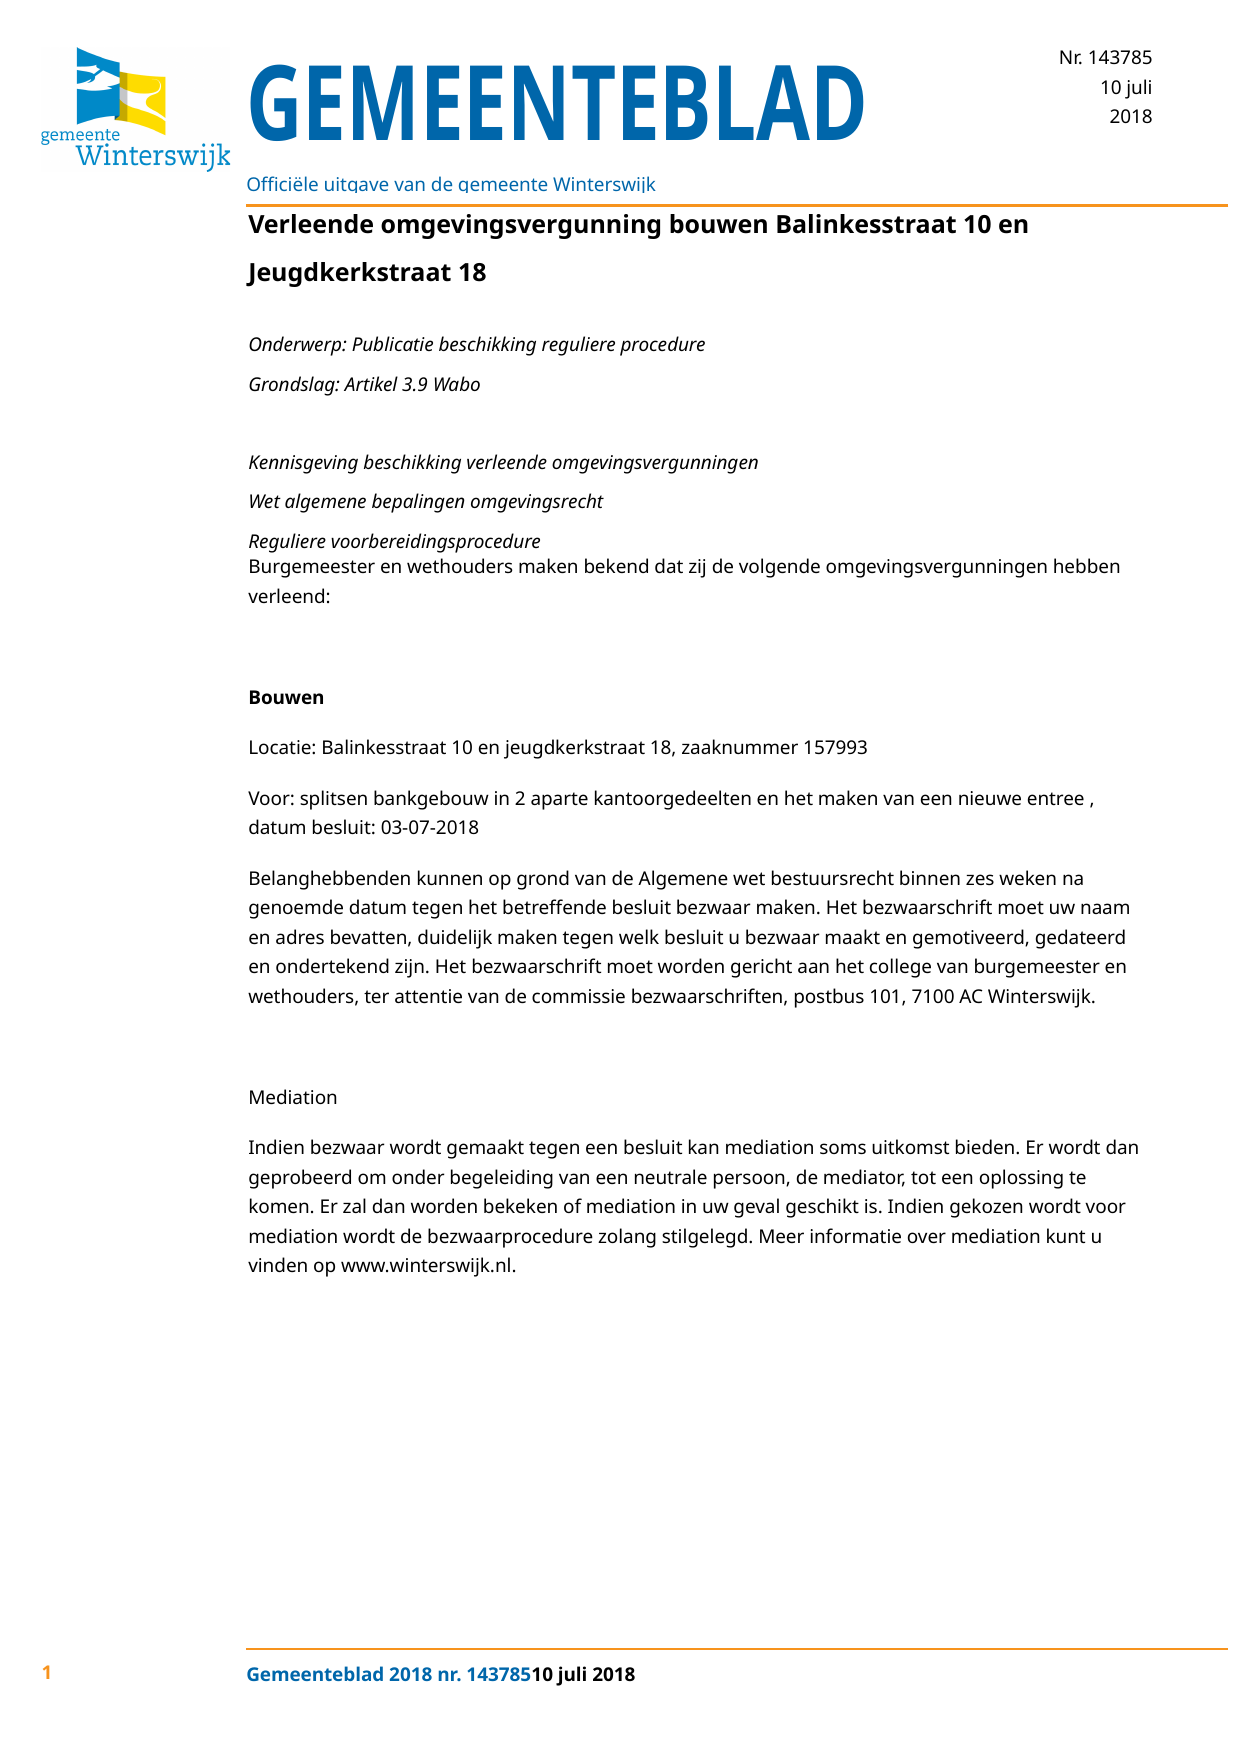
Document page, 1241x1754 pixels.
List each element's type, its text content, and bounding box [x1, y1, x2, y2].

text Voor: splitsen bankgebouw in 2 aparte kantoorgedeelten en het maken van een nieuwe entree , datum besluit: 03-07-2018 [248, 785, 1152, 840]
text Onderwerp: Publicatie beschikking reguliere procedure [248, 331, 1152, 357]
text Wet algemene bepalingen omgevingsrecht [248, 488, 1152, 514]
text Burgemeester en wethouders maken bekend dat zij de volgende omgevingsvergunningen hebben verleend: [248, 553, 1152, 609]
text Belanghebbenden kunnen op grond van de Algemene wet bestuursrecht binnen zes weken na genoemde datum tegen het betreffende besluit bezwaar maken. Het bezwaarschrift moet uw naam en adres bevatten, duidelijk maken tegen welk besluit u bezwaar maakt en gemotiveerd, gedateerd en ondertekend zijn. Het bezwaarschrift moet worden gericht aan het college van burgemeester en wethouders, ter attentie van de commissie bezwaarschriften, postbus 101, 7100 AC Winterswijk. [248, 865, 1152, 1009]
text Indien bezwaar wordt gemaakt tegen een besluit kan mediation soms uitkomst bieden. Er wordt dan geprobeerd om onder begeleiding van een neutrale persoon, de mediator, tot een oplossing te komen. Er zal dan worden bekeken of mediation in uw geval geschikt is. Indien gekozen wordt voor mediation wordt de bezwaarprocedure zolang stilgelegd. Meer informatie over mediation kunt u vinden op www.winterswijk.nl. [248, 1134, 1152, 1278]
picture [225, 153, 231, 162]
text Locatie: Balinkesstraat 10 en jeugdkerkstraat 18, zaaknummer 157993 [248, 734, 1152, 760]
text Mediation [248, 1084, 1152, 1110]
text Grondslag: Artikel 3.9 Wabo [248, 371, 1152, 396]
text Bouwen [248, 684, 1152, 710]
picture [41, 47, 231, 172]
text Reguliere voorbereidingsprocedure [248, 528, 1152, 553]
text Verleende omgevingsvergunning bouwen Balinkesstraat 10 en Jeugdkerkstraat 18 [248, 207, 1152, 288]
text Kennisgeving beschikking verleende omgevingsvergunningen [248, 449, 1152, 475]
